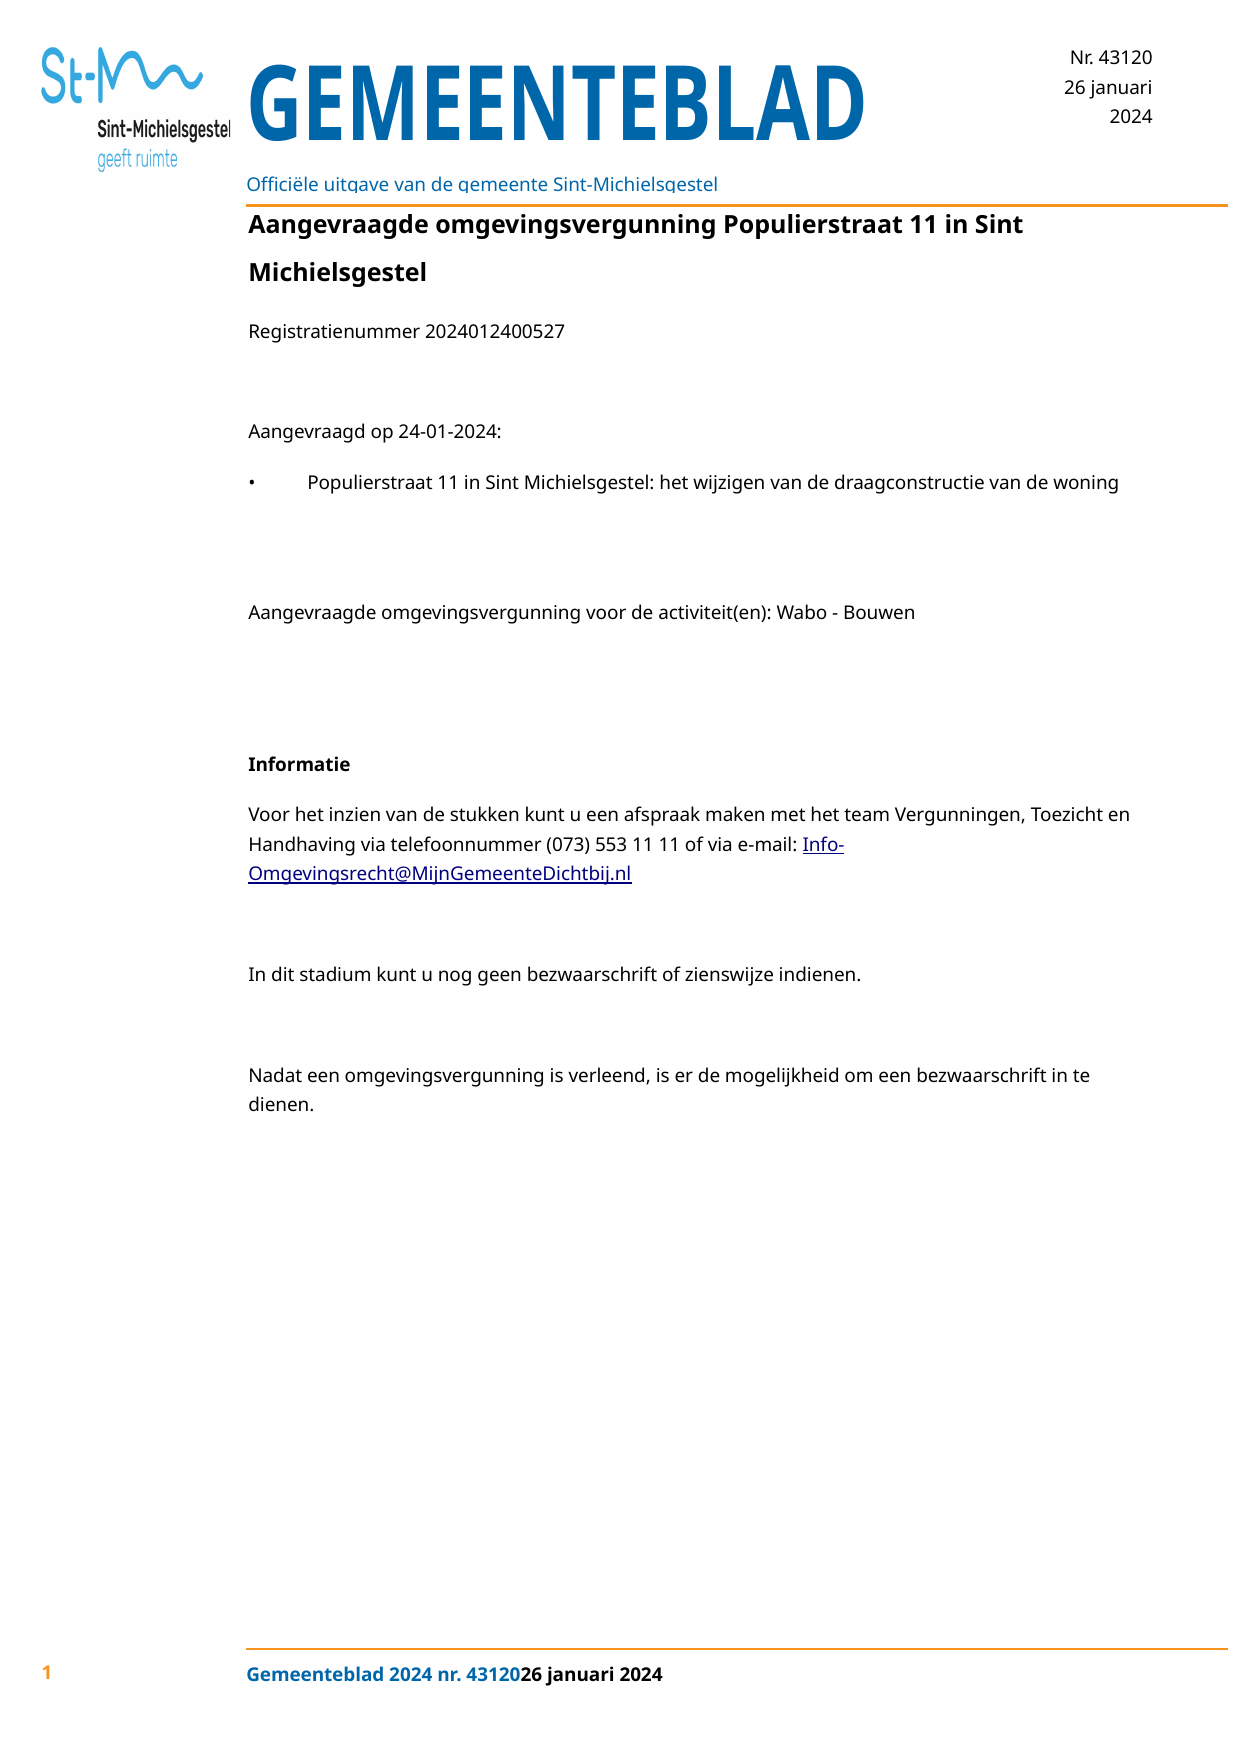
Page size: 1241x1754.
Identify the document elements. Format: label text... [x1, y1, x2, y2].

text Aangevraagde omgevingsvergunning Populierstraat 11 in Sint Michielsgestel [248, 207, 1152, 288]
text Nadat een omgevingsvergunning is verleend, is er de mogelijkheid om een bezwaarschrift in te dienen. [248, 1062, 1152, 1117]
text Voor het inzien van de stukken kunt u een afspraak maken met het team Vergunningen, Toezicht en Handhaving via telefoonnummer (073) 553 11 11 of via e-mail: Info-Omgevingsrecht@MijnGemeenteDichtbij.nl [248, 801, 1152, 886]
text Registratienummer 2024012400527 [248, 318, 1152, 344]
text Aangevraagd op 24-01-2024: [248, 419, 1152, 444]
text Informatie [248, 751, 1152, 777]
list Populierstraat 11 in Sint Michielsgestel: het wijzigen van de draagconstructie van de woning [248, 469, 1152, 495]
picture [41, 47, 231, 172]
text In dit stadium kunt u nog geen bezwaarschrift of zienswijze indienen. [248, 961, 1152, 987]
text Aangevraagde omgevingsvergunning voor de activiteit(en): Wabo - Bouwen [248, 599, 1152, 625]
